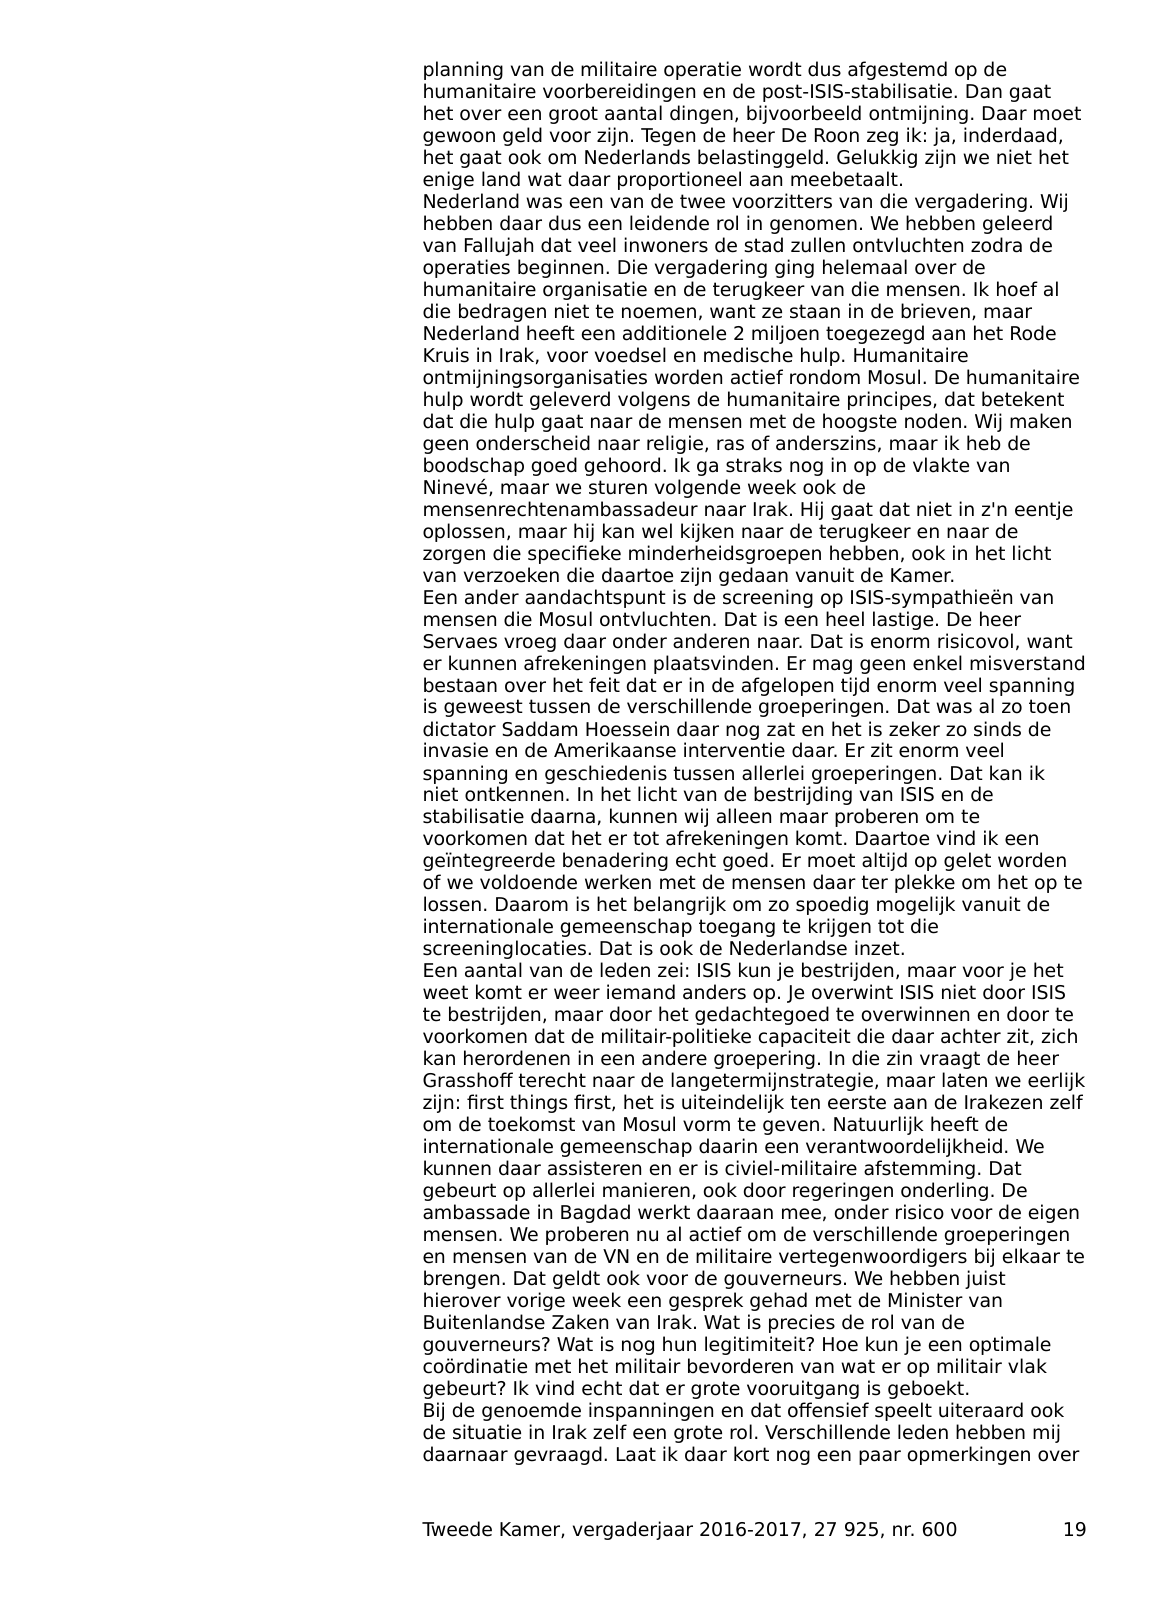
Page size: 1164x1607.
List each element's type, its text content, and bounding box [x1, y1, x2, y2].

text Bij de genoemde inspanningen en dat offensief speelt uiteraard ook de situatie in Irak zelf een grote rol. Verschillende leden hebben mij daarnaar gevraagd. Laat ik daar kort nog een paar opmerkingen over [422, 1400, 1087, 1466]
text Een ander aandachtspunt is de screening op ISIS-sympathieën van mensen die Mosul ontvluchten. Dat is een heel lastige. De heer Servaes vroeg daar onder anderen naar. Dat is enorm risicovol, want er kunnen afrekeningen plaatsvinden. Er mag geen enkel misverstand bestaan over het feit dat er in de afgelopen tijd enorm veel spanning is geweest tussen de verschillende groeperingen. Dat was al zo toen dictator Saddam Hoessein daar nog zat en het is zeker zo sinds de invasie en de Amerikaanse interventie daar. Er zit enorm veel spanning en geschiedenis tussen allerlei groeperingen. Dat kan ik niet ontkennen. In het licht van de bestrijding van ISIS en de stabilisatie daarna, kunnen wij alleen maar proberen om te voorkomen dat het er tot afrekeningen komt. Daartoe vind ik een geïntegreerde benadering echt goed. Er moet altijd op gelet worden of we voldoende werken met de mensen daar ter plekke om het op te lossen. Daarom is het belangrijk om zo spoedig mogelijk vanuit de internationale gemeenschap toegang te krijgen tot die screeninglocaties. Dat is ook de Nederlandse inzet. [422, 587, 1087, 960]
text planning van de militaire operatie wordt dus afgestemd op de humanitaire voorbereidingen en de post-ISIS-stabilisatie. Dan gaat het over een groot aantal dingen, bijvoorbeeld ontmijning. Daar moet gewoon geld voor zijn. Tegen de heer De Roon zeg ik: ja, inderdaad, het gaat ook om Nederlands belastinggeld. Gelukkig zijn we niet het enige land wat daar proportioneel aan meebetaalt. [422, 59, 1087, 191]
text Een aantal van de leden zei: ISIS kun je bestrijden, maar voor je het weet komt er weer iemand anders op. Je overwint ISIS niet door ISIS te bestrijden, maar door het gedachtegoed te overwinnen en door te voorkomen dat de militair-politieke capaciteit die daar achter zit, zich kan herordenen in een andere groepering. In die zin vraagt de heer Grasshoff terecht naar de langetermijnstrategie, maar laten we eerlijk zijn: first things first, het is uiteindelijk ten eerste aan de Irakezen zelf om de toekomst van Mosul vorm te geven. Natuurlijk heeft de internationale gemeenschap daarin een verantwoordelijkheid. We kunnen daar assisteren en er is civiel-militaire afstemming. Dat gebeurt op allerlei manieren, ook door regeringen onderling. De ambassade in Bagdad werkt daaraan mee, onder risico voor de eigen mensen. We proberen nu al actief om de verschillende groeperingen en mensen van de VN en de militaire vertegenwoordigers bij elkaar te brengen. Dat geldt ook voor de gouverneurs. We hebben juist hierover vorige week een gesprek gehad met de Minister van Buitenlandse Zaken van Irak. Wat is precies de rol van de gouverneurs? Wat is nog hun legitimiteit? Hoe kun je een optimale coördinatie met het militair bevorderen van wat er op militair vlak gebeurt? Ik vind echt dat er grote vooruitgang is geboekt. [422, 960, 1087, 1400]
text Nederland was een van de twee voorzitters van die vergadering. Wij hebben daar dus een leidende rol in genomen. We hebben geleerd van Fallujah dat veel inwoners de stad zullen ontvluchten zodra de operaties beginnen. Die vergadering ging helemaal over de humanitaire organisatie en de terugkeer van die mensen. Ik hoef al die bedragen niet te noemen, want ze staan in de brieven, maar Nederland heeft een additionele 2 miljoen toegezegd aan het Rode Kruis in Irak, voor voedsel en medische hulp. Humanitaire ontmijningsorganisaties worden actief rondom Mosul. De humanitaire hulp wordt geleverd volgens de humanitaire principes, dat betekent dat die hulp gaat naar de mensen met de hoogste noden. Wij maken geen onderscheid naar religie, ras of anderszins, maar ik heb de boodschap goed gehoord. Ik ga straks nog in op de vlakte van Ninevé, maar we sturen volgende week ook de mensenrechtenambassadeur naar Irak. Hij gaat dat niet in z'n eentje oplossen, maar hij kan wel kijken naar de terugkeer en naar de zorgen die specifieke minderheidsgroepen hebben, ook in het licht van verzoeken die daartoe zijn gedaan vanuit de Kamer. [422, 191, 1087, 587]
